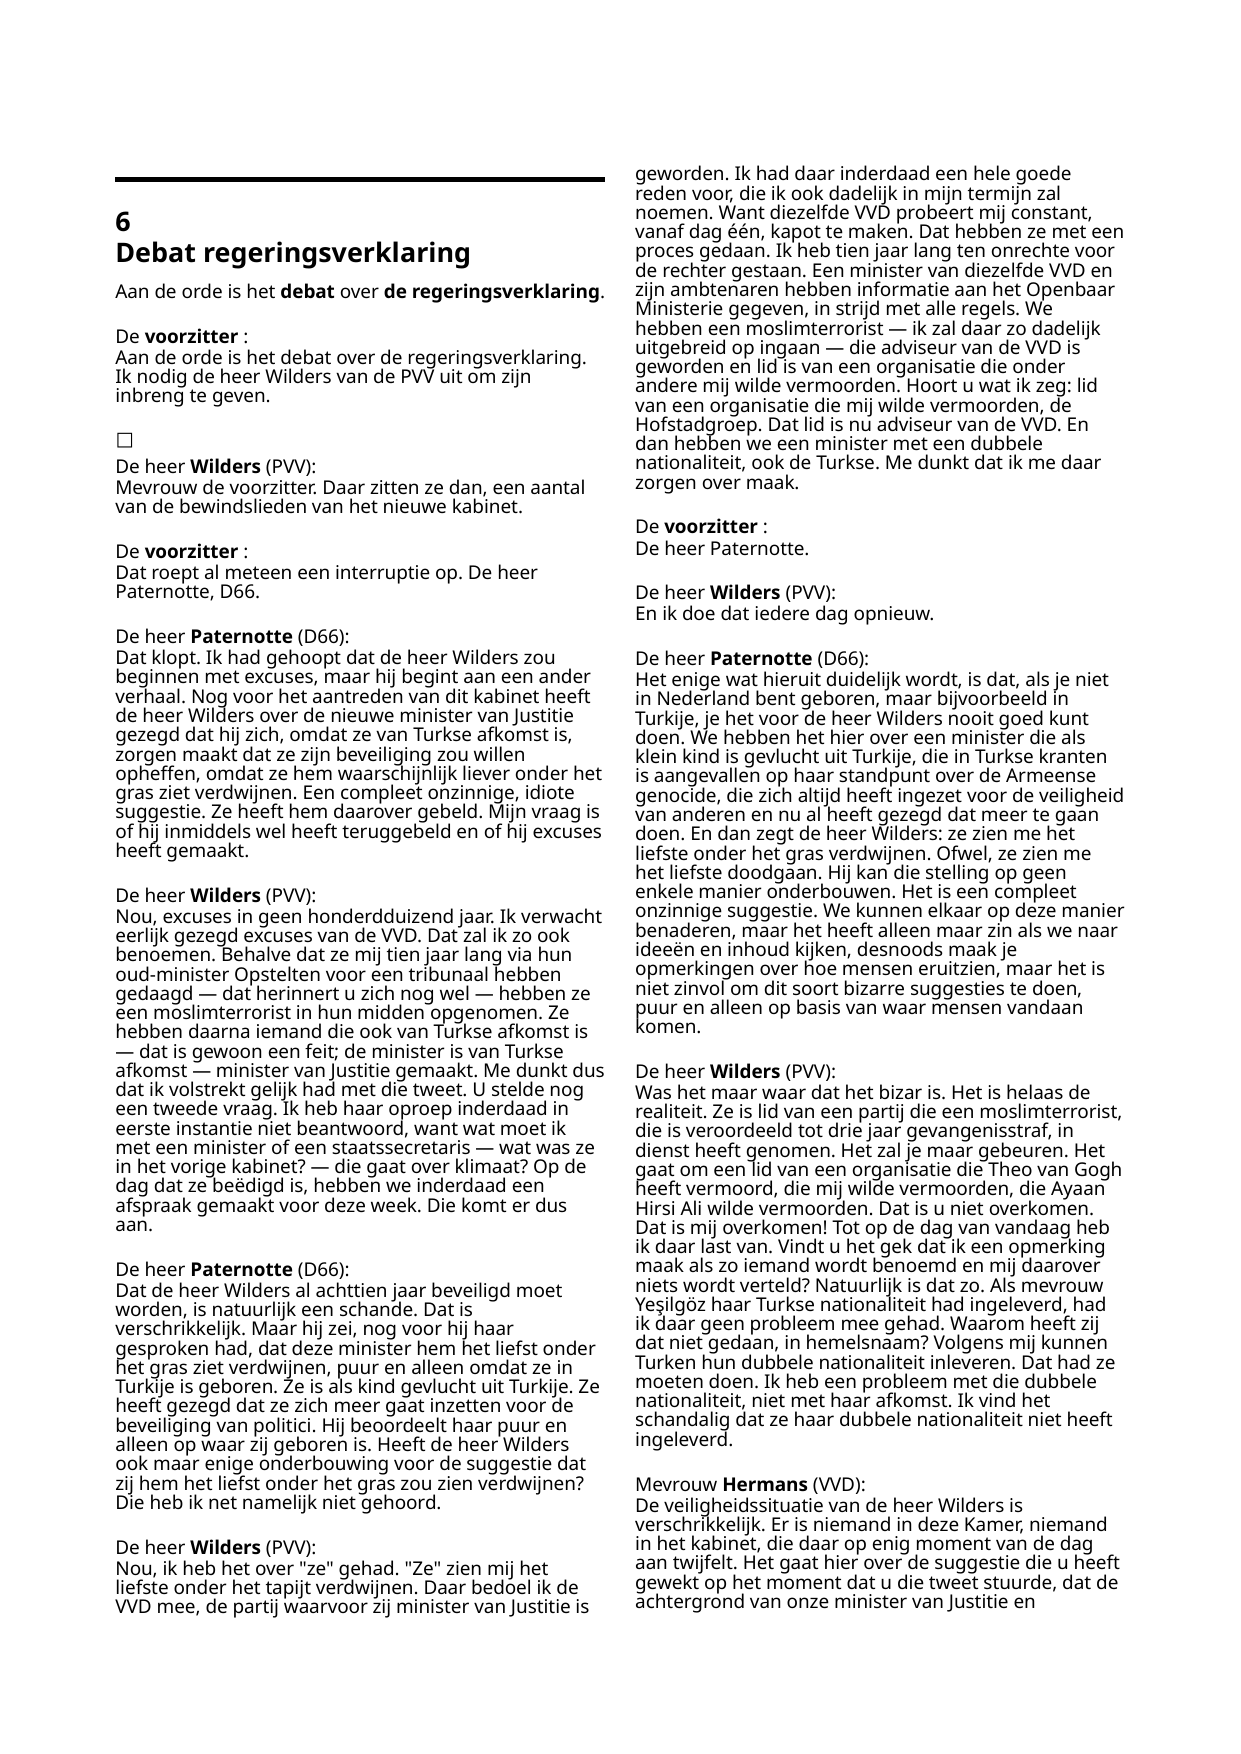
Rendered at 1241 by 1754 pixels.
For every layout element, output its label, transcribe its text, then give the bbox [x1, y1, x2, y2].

text De heer Paternotte. [635, 539, 1125, 559]
text De heer Wilders (PVV): [115, 453, 605, 479]
text Aan de orde is het debat over de regeringsverklaring. [115, 283, 605, 302]
text De voorzitter : [115, 538, 605, 564]
text geworden. Ik had daar inderdaad een hele goede reden voor, die ik ook dadelijk in mijn termijn zal noemen. Want diezelfde VVD probeert mij constant, vanaf dag één, kapot te maken. Dat hebben ze met een proces gedaan. Ik heb tien jaar lang ten onrechte voor de rechter gestaan. Een minister van diezelfde VVD en zijn ambtenaren hebben informatie aan het Openbaar Ministerie gegeven, in strijd met alle regels. We hebben een moslimterrorist — ik zal daar zo dadelijk uitgebreid op ingaan — die adviseur van de VVD is geworden en lid is van een organisatie die onder andere mij wilde vermoorden. Hoort u wat ik zeg: lid van een organisatie die mij wilde vermoorden, de Hofstadgroep. Dat lid is nu adviseur van de VVD. En dan hebben we een minister met een dubbele nationaliteit, ook de Turkse. Me dunkt dat ik me daar zorgen over maak. [635, 165, 1125, 493]
text Dat klopt. Ik had gehoopt dat de heer Wilders zou beginnen met excuses, maar hij begint aan een ander verhaal. Nog voor het aantreden van dit kabinet heeft de heer Wilders over de nieuwe minister van Justitie gezegd dat hij zich, omdat ze van Turkse afkomst is, zorgen maakt dat ze zijn beveiliging zou willen opheffen, omdat ze hem waarschijnlijk liever onder het gras ziet verdwijnen. Een compleet onzinnige, idiote suggestie. Ze heeft hem daarover gebeld. Mijn vraag is of hij inmiddels wel heeft teruggebeld en of hij excuses heeft gemaakt. [115, 649, 605, 861]
text En ik doe dat iedere dag opnieuw. [635, 605, 1125, 624]
text De voorzitter : [115, 323, 605, 349]
text 6 [115, 203, 605, 239]
text Mevrouw de voorzitter. Daar zitten ze dan, een aantal van de bewindslieden van het nieuwe kabinet. [115, 479, 605, 517]
text De heer Wilders (PVV): [635, 1058, 1125, 1084]
text De heer Paternotte (D66): [115, 623, 605, 649]
text De heer Paternotte (D66): [115, 1256, 605, 1282]
text Mevrouw Hermans (VVD): [635, 1471, 1125, 1497]
text De veiligheidssituatie van de heer Wilders is verschrikkelijk. Er is niemand in deze Kamer, niemand in het kabinet, die daar op enig moment van de dag aan twijfelt. Het gaat hier over de suggestie die u heeft gewekt op het moment dat u die tweet stuurde, dat de achtergrond van onze minister van Justitie en [635, 1497, 1125, 1612]
text Was het maar waar dat het bizar is. Het is helaas de realiteit. Ze is lid van een partij die een moslimterrorist, die is veroordeeld tot drie jaar gevangenisstraf, in dienst heeft genomen. Het zal je maar gebeuren. Het gaat om een lid van een organisatie die Theo van Gogh heeft vermoord, die mij wilde vermoorden, die Ayaan Hirsi Ali wilde vermoorden. Dat is u niet overkomen. Dat is mij overkomen! Tot op de dag van vandaag heb ik daar last van. Vindt u het gek dat ik een opmerking maak als zo iemand wordt benoemd en mij daarover niets wordt verteld? Natuurlijk is dat zo. Als mevrouw Yeşilgöz haar Turkse nationaliteit had ingeleverd, had ik daar geen probleem mee gehad. Waarom heeft zij dat niet gedaan, in hemelsnaam? Volgens mij kunnen Turken hun dubbele nationaliteit inleveren. Dat had ze moeten doen. Ik heb een probleem met die dubbele nationaliteit, niet met haar afkomst. Ik vind het schandalig dat ze haar dubbele nationaliteit niet heeft ingeleverd. [635, 1084, 1125, 1450]
text De heer Wilders (PVV): [635, 579, 1125, 605]
text De heer Wilders (PVV): [115, 882, 605, 908]
text Nou, excuses in geen honderdduizend jaar. Ik verwacht eerlijk gezegd excuses van de VVD. Dat zal ik zo ook benoemen. Behalve dat ze mij tien jaar lang via hun oud-minister Opstelten voor een tribunaal hebben gedaagd — dat herinnert u zich nog wel — hebben ze een moslimterrorist in hun midden opgenomen. Ze hebben daarna iemand die ook van Turkse afkomst is — dat is gewoon een feit; de minister is van Turkse afkomst — minister van Justitie gemaakt. Me dunkt dus dat ik volstrekt gelijk had met die tweet. U stelde nog een tweede vraag. Ik heb haar oproep inderdaad in eerste instantie niet beantwoord, want wat moet ik met een minister of een staatssecretaris — wat was ze in het vorige kabinet? — die gaat over klimaat? Op de dag dat ze beëdigd is, hebben we inderdaad een afspraak gemaakt voor deze week. Die komt er dus aan. [115, 908, 605, 1235]
text De voorzitter : [635, 514, 1125, 539]
text Nou, ik heb het over "ze" gehad. "Ze" zien mij het liefste onder het tapijt verdwijnen. Daar bedoel ik de VVD mee, de partij waarvoor zij minister van Justitie is [115, 1560, 605, 1617]
text Debat regeringsverklaring [115, 239, 605, 283]
text Aan de orde is het debat over de regeringsverklaring. Ik nodig de heer Wilders van de PVV uit om zijn inbreng te geven. [115, 349, 605, 407]
text ⬜ [115, 427, 605, 453]
text Dat de heer Wilders al achttien jaar beveiligd moet worden, is natuurlijk een schande. Dat is verschrikkelijk. Maar hij zei, nog voor hij haar gesproken had, dat deze minister hem het liefst onder het gras ziet verdwijnen, puur en alleen omdat ze in Turkije is geboren. Ze is als kind gevlucht uit Turkije. Ze heeft gezegd dat ze zich meer gaat inzetten voor de beveiliging van politici. Hij beoordeelt haar puur en alleen op waar zij geboren is. Heeft de heer Wilders ook maar enige onderbouwing voor de suggestie dat zij hem het liefst onder het gras zou zien verdwijnen? Die heb ik net namelijk niet gehoord. [115, 1282, 605, 1513]
text Dat roept al meteen een interruptie op. De heer Paternotte, D66. [115, 564, 605, 603]
text De heer Paternotte (D66): [635, 645, 1125, 671]
text Het enige wat hieruit duidelijk wordt, is dat, als je niet in Nederland bent geboren, maar bijvoorbeeld in Turkije, je het voor de heer Wilders nooit goed kunt doen. We hebben het hier over een minister die als klein kind is gevlucht uit Turkije, die in Turkse kranten is aangevallen op haar standpunt over de Armeense genocide, die zich altijd heeft ingezet voor de veiligheid van anderen en nu al heeft gezegd dat meer te gaan doen. En dan zegt de heer Wilders: ze zien me het liefste onder het gras verdwijnen. Ofwel, ze zien me het liefste doodgaan. Hij kan die stelling op geen enkele manier onderbouwen. Het is een compleet onzinnige suggestie. We kunnen elkaar op deze manier benaderen, maar het heeft alleen maar zin als we naar ideeën en inhoud kijken, desnoods maak je opmerkingen over hoe mensen eruitzien, maar het is niet zinvol om dit soort bizarre suggesties te doen, puur en alleen op basis van waar mensen vandaan komen. [635, 671, 1125, 1037]
text De heer Wilders (PVV): [115, 1534, 605, 1560]
